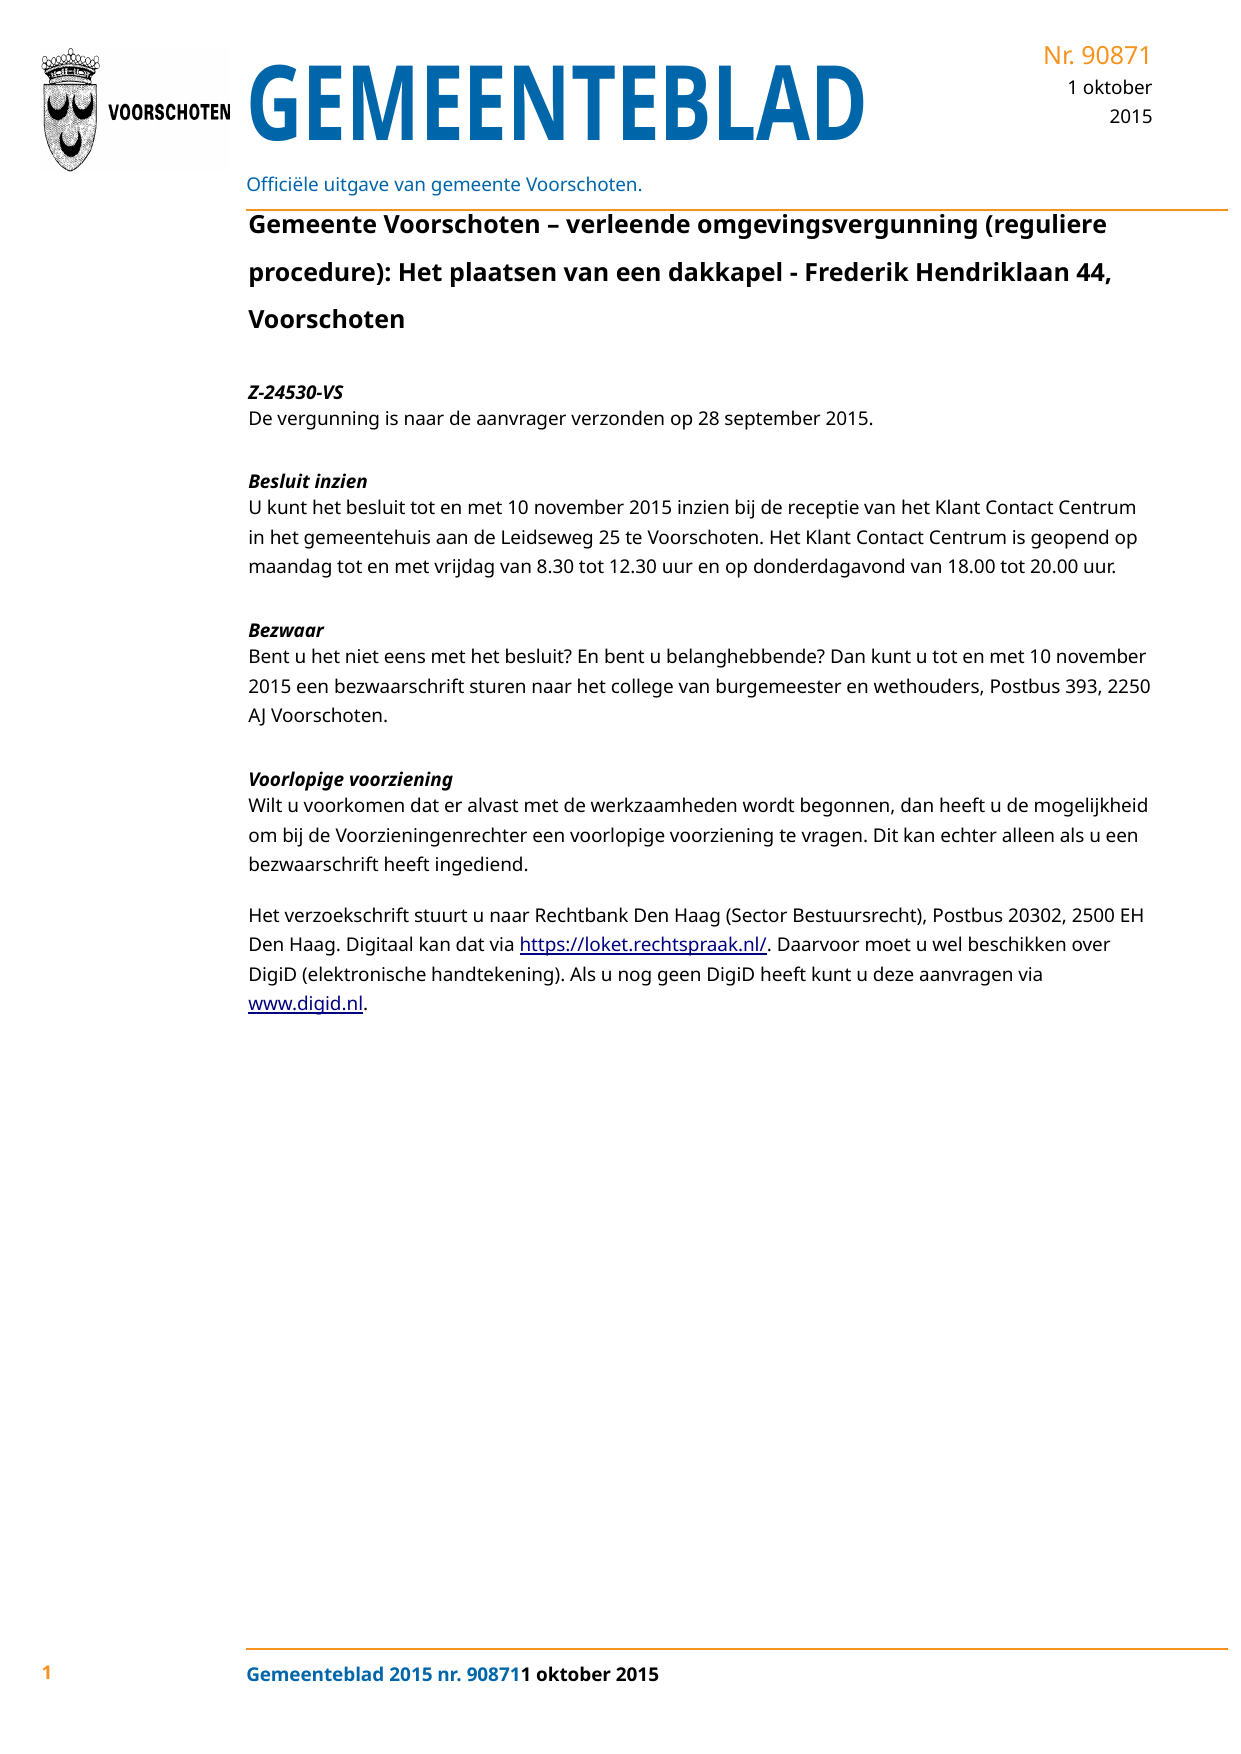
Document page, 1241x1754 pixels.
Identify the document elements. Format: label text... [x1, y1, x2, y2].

text Bezwaar [248, 618, 1152, 643]
text Voorlopige voorziening [248, 766, 1152, 792]
text Gemeente Voorschoten – verleende omgevingsvergunning (reguliere procedure): Het plaatsen van een dakkapel - Frederik Hendriklaan 44, Voorschoten [248, 211, 1152, 336]
text Bent u het niet eens met het besluit? En bent u belanghebbende? Dan kunt u tot en met 10 november 2015 een bezwaarschrift sturen naar het college van burgemeester en wethouders, Postbus 393, 2250 AJ Voorschoten. [248, 643, 1152, 728]
text Het verzoekschrift stuurt u naar Rechtbank Den Haag (Sector Bestuursrecht), Postbus 20302, 2500 EH Den Haag. Digitaal kan dat via https://loket.rechtspraak.nl/. Daarvoor moet u wel beschikken over DigiD (elektronische handtekening). Als u nog geen DigiD heeft kunt u deze aanvragen via www.digid.nl. [248, 902, 1152, 1016]
text Z-24530-VS [248, 379, 1152, 405]
text U kunt het besluit tot en met 10 november 2015 inzien bij de receptie van het Klant Contact Centrum in het gemeentehuis aan de Leidseweg 25 te Voorschoten. Het Klant Contact Centrum is geopend op maandag tot en met vrijdag van 8.30 tot 12.30 uur en op donderdagavond van 18.00 tot 20.00 uur. [248, 494, 1152, 579]
text Wilt u voorkomen dat er alvast met de werkzaamheden wordt begonnen, dan heeft u de mogelijkheid om bij de Voorzieningenrechter een voorlopige voorziening te vragen. Dit kan echter alleen als u een bezwaarschrift heeft ingediend. [248, 792, 1152, 877]
text Besluit inzien [248, 469, 1152, 494]
picture [41, 47, 231, 172]
text De vergunning is naar de aanvrager verzonden op 28 september 2015. [248, 405, 1152, 431]
